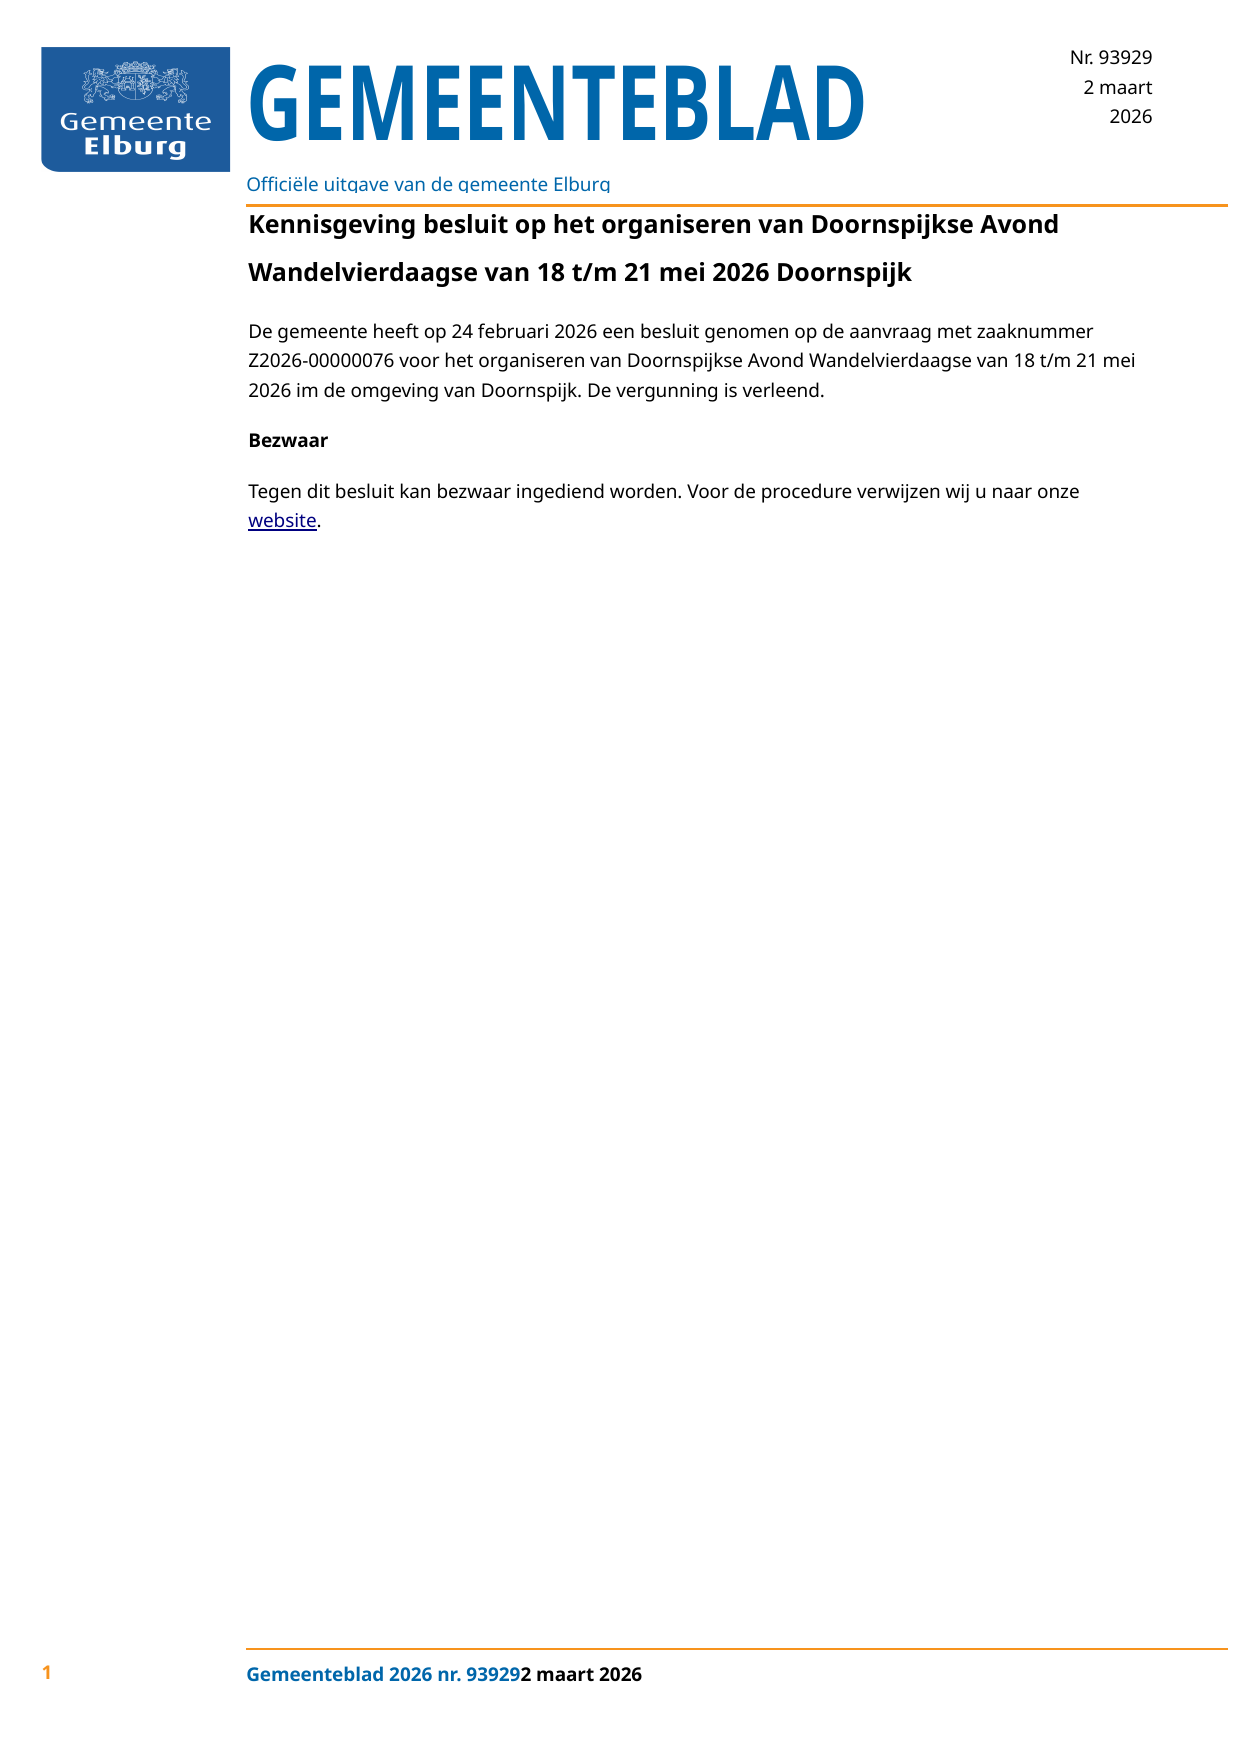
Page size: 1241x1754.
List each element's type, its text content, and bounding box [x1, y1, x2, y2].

picture [41, 47, 231, 172]
text Bezwaar [248, 427, 1152, 453]
text De gemeente heeft op 24 februari 2026 een besluit genomen op de aanvraag met zaaknummer Z2026-00000076 voor het organiseren van Doornspijkse Avond Wandelvierdaagse van 18 t/m 21 mei 2026 im de omgeving van Doornspijk. De vergunning is verleend. [248, 318, 1152, 403]
text Kennisgeving besluit op het organiseren van Doornspijkse Avond Wandelvierdaagse van 18 t/m 21 mei 2026 Doornspijk [248, 207, 1152, 288]
text Tegen dit besluit kan bezwaar ingediend worden. Voor de procedure verwijzen wij u naar onze website. [248, 478, 1152, 533]
